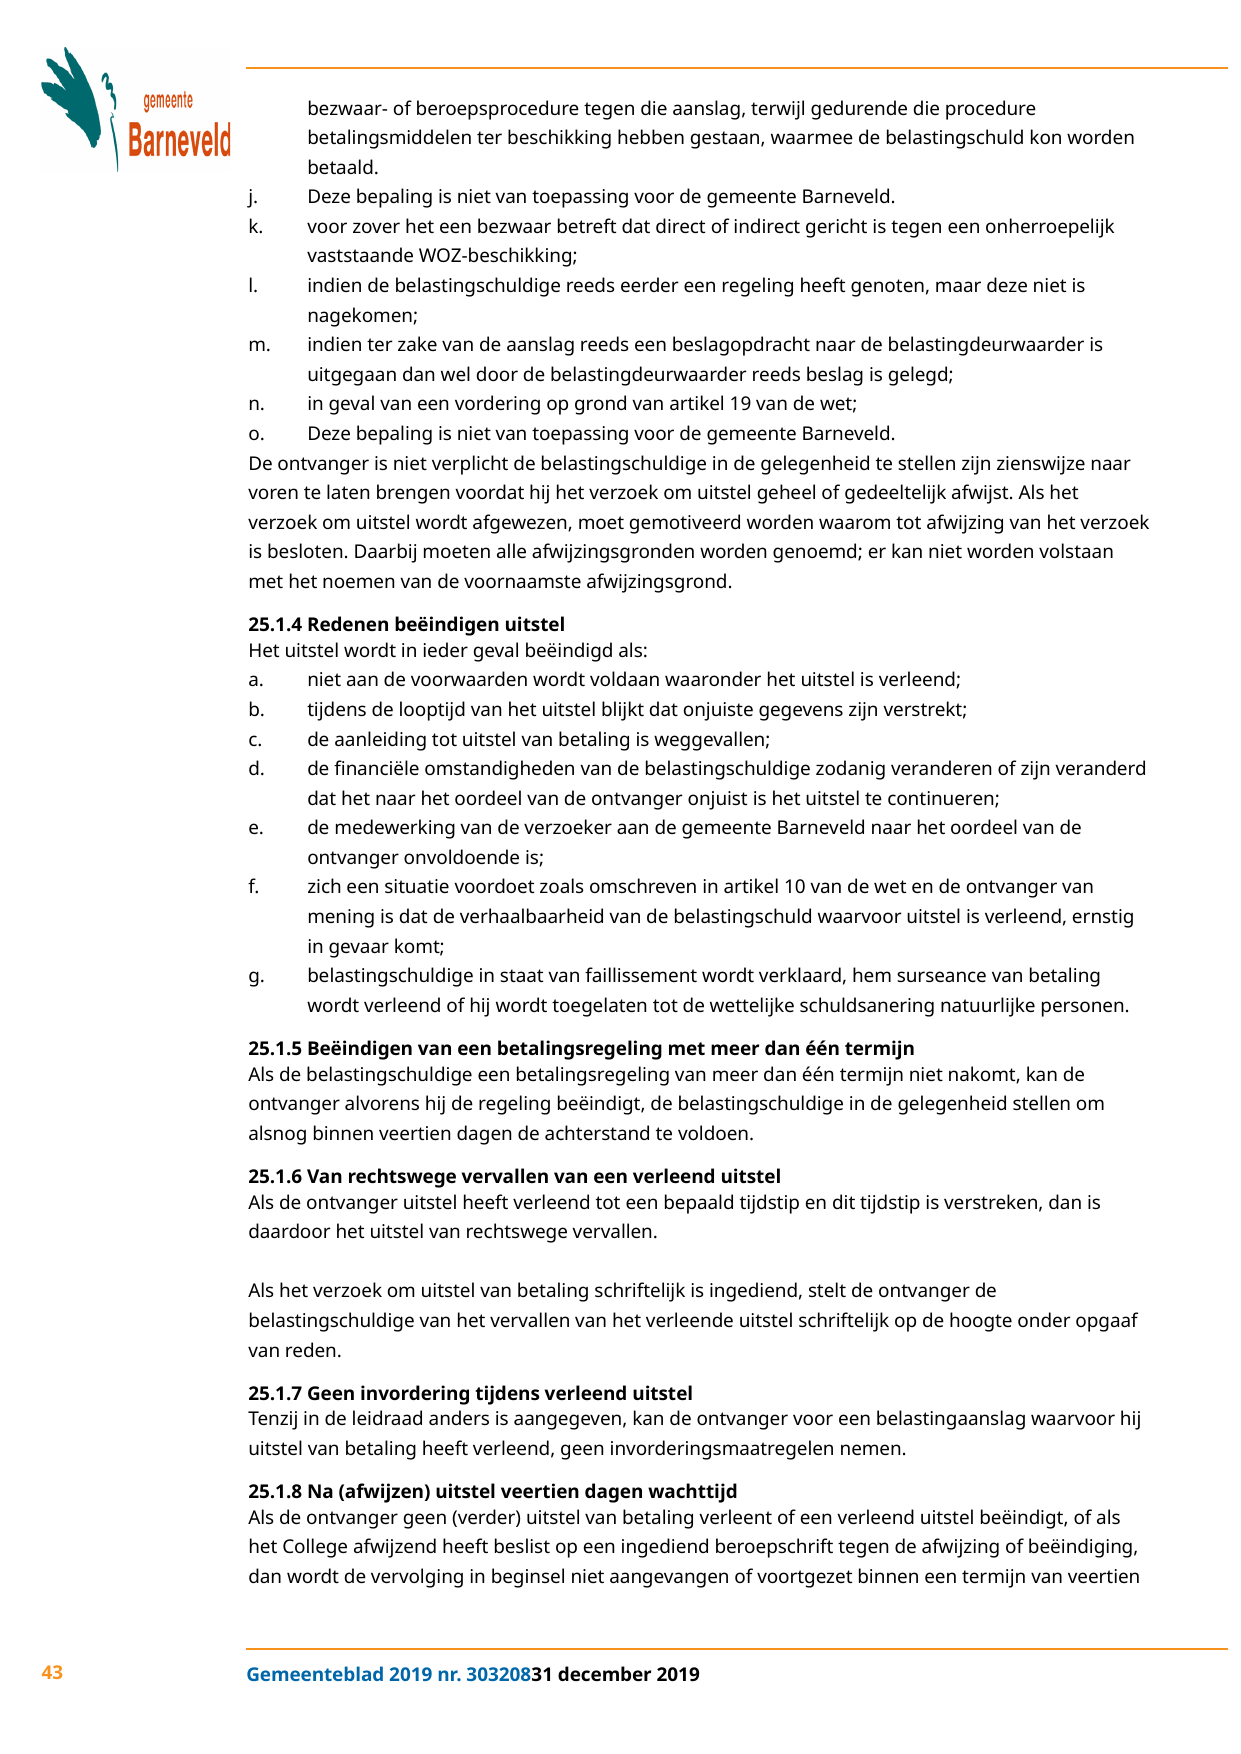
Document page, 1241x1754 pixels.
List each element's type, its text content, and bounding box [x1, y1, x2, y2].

list niet aan de voorwaarden wordt voldaan waaronder het uitstel is verleend; [248, 667, 1152, 692]
list de medewerking van de verzoeker aan de gemeente Barneveld naar het oordeel van de ontvanger onvoldoende is; [248, 814, 1152, 870]
text 25.1.6 Van rechtswege vervallen van een verleend uitstel [248, 1163, 1152, 1189]
list Deze bepaling is niet van toepassing voor de gemeente Barneveld. [248, 183, 1152, 209]
list in geval van een vordering op grond van artikel 19 van de wet; [248, 391, 1152, 416]
text Het uitstel wordt in ieder geval beëindigd als: [248, 637, 1152, 663]
text Als de ontvanger uitstel heeft verleend tot een bepaald tijdstip en dit tijdstip is verstreken, dan is daardoor het uitstel van rechtswege vervallen. [248, 1189, 1152, 1244]
list belastingschuldige in staat van faillissement wordt verklaard, hem surseance van betaling wordt verleend of hij wordt toegelaten tot de wettelijke schuldsanering natuurlijke personen. [248, 962, 1152, 1018]
list bezwaar- of beroepsprocedure tegen die aanslag, terwijl gedurende die procedure betalingsmiddelen ter beschikking hebben gestaan, waarmee de belastingschuld kon worden betaald. [248, 95, 1152, 180]
list Deze bepaling is niet van toepassing voor de gemeente Barneveld. [248, 420, 1152, 446]
list indien ter zake van de aanslag reeds een beslagopdracht naar de belastingdeurwaarder is uitgegaan dan wel door de belastingdeurwaarder reeds beslag is gelegd; [248, 331, 1152, 387]
text 25.1.7 Geen invordering tijdens verleend uitstel [248, 1380, 1152, 1406]
list de aanleiding tot uitstel van betaling is weggevallen; [248, 726, 1152, 751]
list voor zover het een bezwaar betreft dat direct of indirect gericht is tegen een onherroepelijk vaststaande WOZ-beschikking; [248, 213, 1152, 268]
text Tenzij in de leidraad anders is aangegeven, kan de ontvanger voor een belastingaanslag waarvoor hij uitstel van betaling heeft verleend, geen invorderingsmaatregelen nemen. [248, 1406, 1152, 1461]
text Als de belastingschuldige een betalingsregeling van meer dan één termijn niet nakomt, kan de ontvanger alvorens hij de regeling beëindigt, de belastingschuldige in de gelegenheid stellen om alsnog binnen veertien dagen de achterstand te voldoen. [248, 1061, 1152, 1146]
text 25.1.5 Beëindigen van een betalingsregeling met meer dan één termijn [248, 1035, 1152, 1061]
list indien de belastingschuldige reeds eerder een regeling heeft genoten, maar deze niet is nagekomen; [248, 272, 1152, 328]
text Als het verzoek om uitstel van betaling schriftelijk is ingediend, stelt de ontvanger de belastingschuldige van het vervallen van het verleende uitstel schriftelijk op de hoogte onder opgaaf van reden. [248, 1278, 1152, 1362]
list zich een situatie voordoet zoals omschreven in artikel 10 van de wet en de ontvanger van mening is dat de verhaalbaarheid van de belastingschuld waarvoor uitstel is verleend, ernstig in gevaar komt; [248, 874, 1152, 958]
text Als de ontvanger geen (verder) uitstel van betaling verleent of een verleend uitstel beëindigt, of als het College afwijzend heeft beslist op een ingediend beroepschrift tegen de afwijzing of beëindiging, dan wordt de vervolging in beginsel niet aangevangen of voortgezet binnen een termijn van veertien [248, 1504, 1152, 1589]
text De ontvanger is niet verplicht de belastingschuldige in de gelegenheid te stellen zijn zienswijze naar voren te laten brengen voordat hij het verzoek om uitstel geheel of gedeeltelijk afwijst. Als het verzoek om uitstel wordt afgewezen, moet gemotiveerd worden waarom tot afwijzing van het verzoek is besloten. Daarbij moeten alle afwijzingsgronden worden genoemd; er kan niet worden volstaan met het noemen van de voornaamste afwijzingsgrond. [248, 450, 1152, 594]
picture [41, 47, 231, 172]
text 25.1.8 Na (afwijzen) uitstel veertien dagen wachttijd [248, 1478, 1152, 1504]
list de financiële omstandigheden van de belastingschuldige zodanig veranderen of zijn veranderd dat het naar het oordeel van de ontvanger onjuist is het uitstel te continueren; [248, 755, 1152, 811]
text 25.1.4 Redenen beëindigen uitstel [248, 611, 1152, 637]
list tijdens de looptijd van het uitstel blijkt dat onjuiste gegevens zijn verstrekt; [248, 696, 1152, 722]
